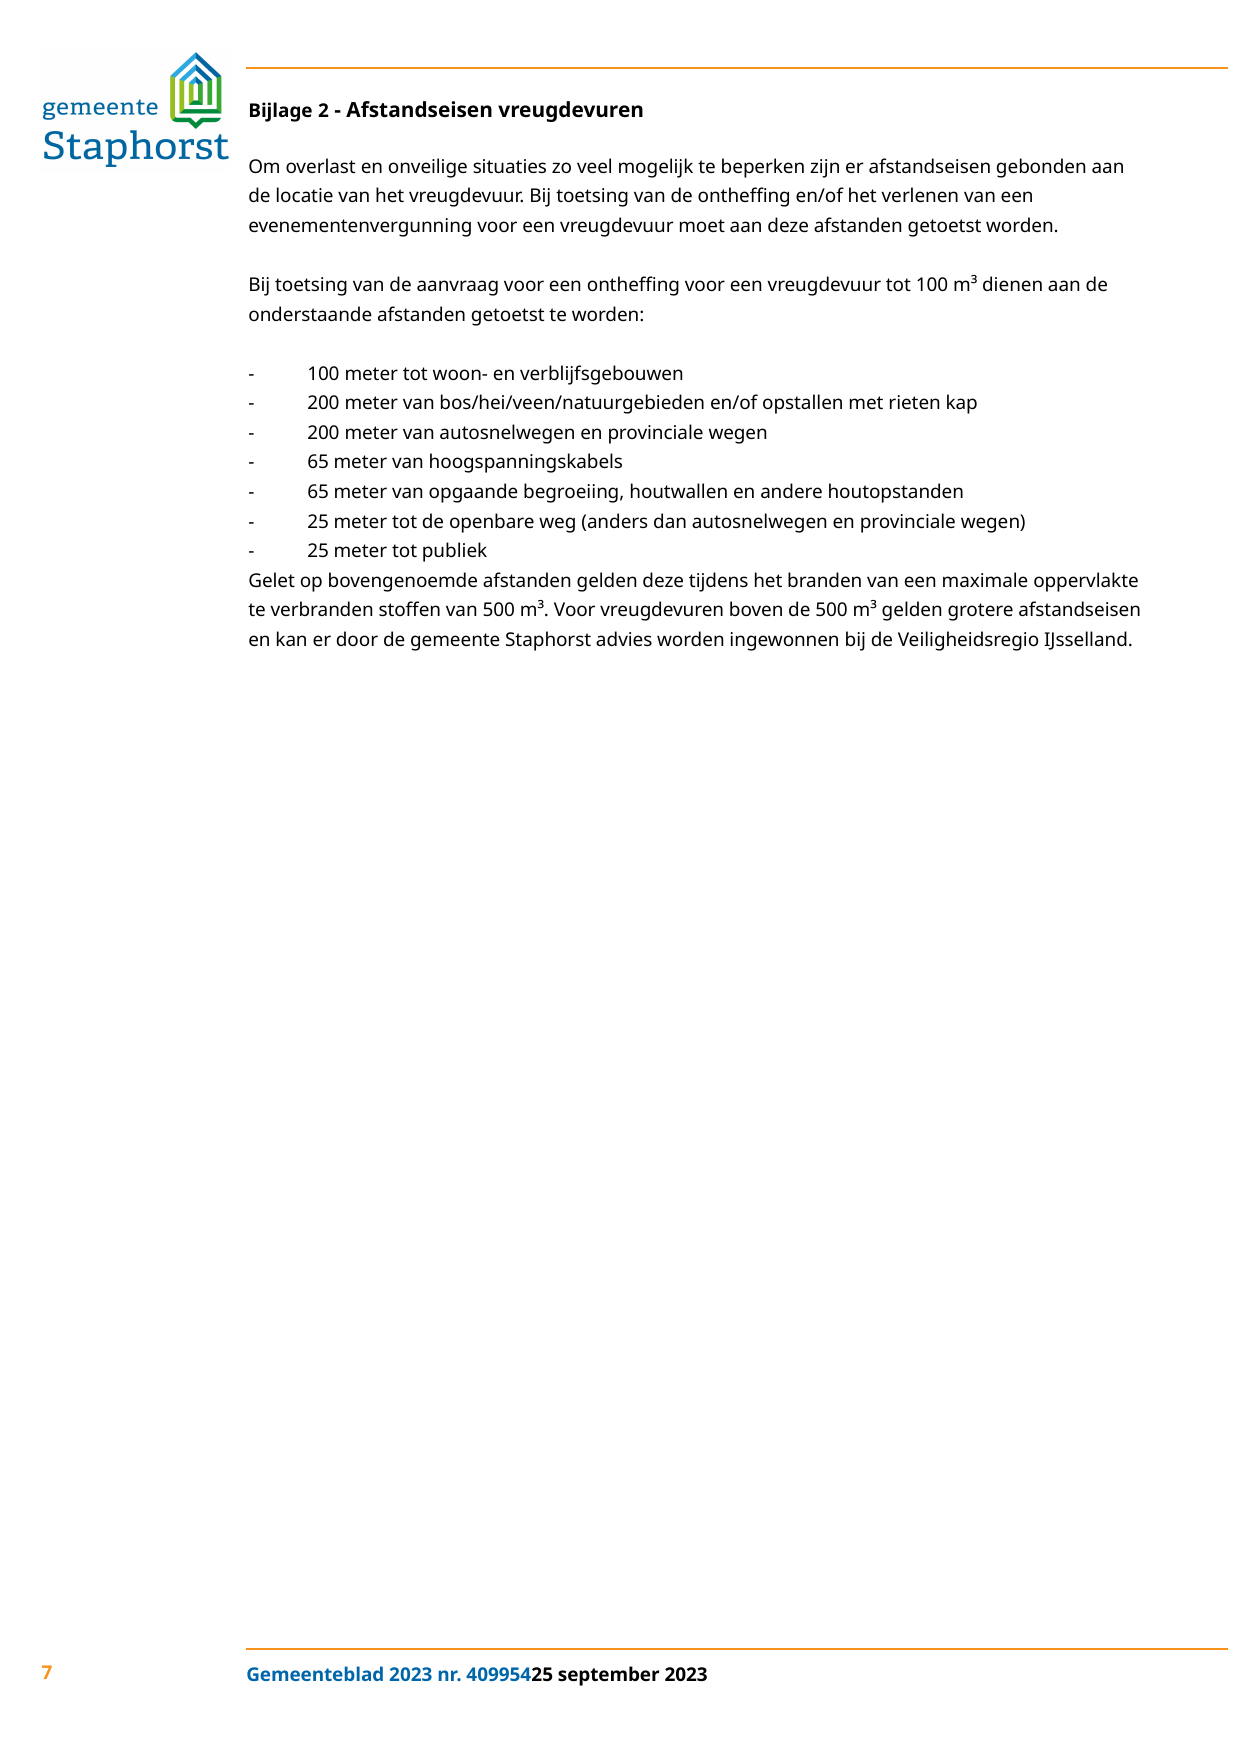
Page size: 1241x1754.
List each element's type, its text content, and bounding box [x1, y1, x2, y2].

picture [41, 47, 231, 172]
text Bij toetsing van de aanvraag voor een ontheffing voor een vreugdevuur tot 100 m³ dienen aan de onderstaande afstanden getoetst te worden: [248, 271, 1152, 327]
text Bijlage 2 - Afstandseisen vreugdevuren [248, 95, 1152, 123]
text Gelet op bovengenoemde afstanden gelden deze tijdens het branden van een maximale oppervlakte te verbranden stoffen van 500 m³. Voor vreugdevuren boven de 500 m³ gelden grotere afstandseisen en kan er door de gemeente Staphorst advies worden ingewonnen bij de Veiligheidsregio IJsselland. [248, 567, 1152, 652]
list 100 meter tot woon- en verblijfsgebouwen [248, 360, 1152, 386]
list 65 meter van hoogspanningskabels [248, 449, 1152, 474]
list 65 meter van opgaande begroeiing, houtwallen en andere houtopstanden [248, 478, 1152, 504]
list 25 meter tot publiek [248, 537, 1152, 563]
text Om overlast en onveilige situaties zo veel mogelijk te beperken zijn er afstandseisen gebonden aan de locatie van het vreugdevuur. Bij toetsing van de ontheffing en/of het verlenen van een evenementenvergunning voor een vreugdevuur moet aan deze afstanden getoetst worden. [248, 153, 1152, 238]
list 25 meter tot de openbare weg (anders dan autosnelwegen en provinciale wegen) [248, 508, 1152, 534]
list 200 meter van autosnelwegen en provinciale wegen [248, 419, 1152, 445]
list 200 meter van bos/hei/veen/natuurgebieden en/of opstallen met rieten kap [248, 389, 1152, 415]
